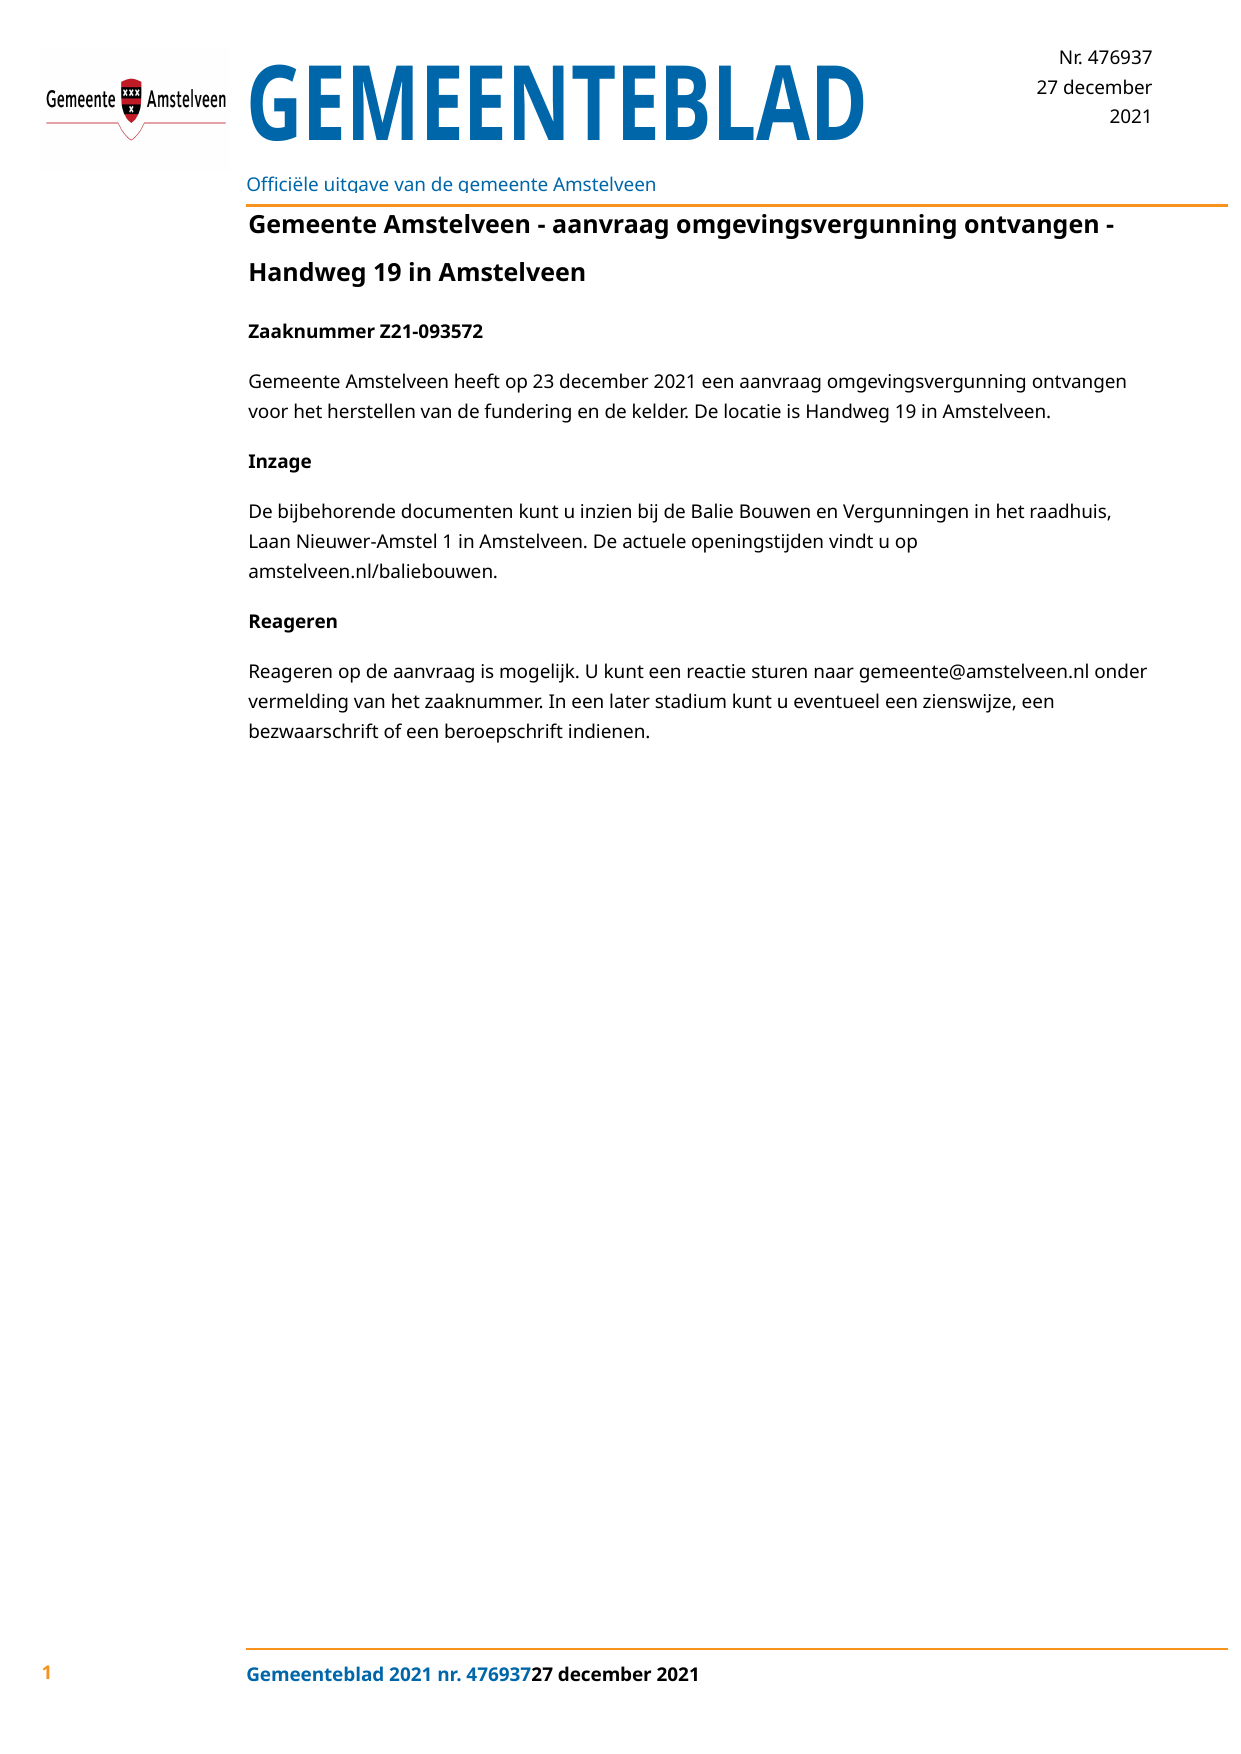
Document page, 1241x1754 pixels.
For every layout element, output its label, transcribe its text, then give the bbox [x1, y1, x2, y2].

text Reageren op de aanvraag is mogelijk. U kunt een reactie sturen naar gemeente@amstelveen.nl onder vermelding van het zaaknummer. In een later stadium kunt u eventueel een zienswijze, een bezwaarschrift of een beroepschrift indienen. [248, 659, 1152, 744]
text Zaaknummer Z21-093572 [248, 318, 1152, 344]
text Reageren [248, 608, 1152, 634]
picture [41, 47, 231, 172]
text Gemeente Amstelveen - aanvraag omgevingsvergunning ontvangen - Handweg 19 in Amstelveen [248, 207, 1152, 288]
text De bijbehorende documenten kunt u inzien bij de Balie Bouwen en Vergunningen in het raadhuis, Laan Nieuwer-Amstel 1 in Amstelveen. De actuele openingstijden vindt u op amstelveen.nl/baliebouwen. [248, 499, 1152, 584]
text Inzage [248, 448, 1152, 474]
text Gemeente Amstelveen heeft op 23 december 2021 een aanvraag omgevingsvergunning ontvangen voor het herstellen van de fundering en de kelder. De locatie is Handweg 19 in Amstelveen. [248, 368, 1152, 424]
